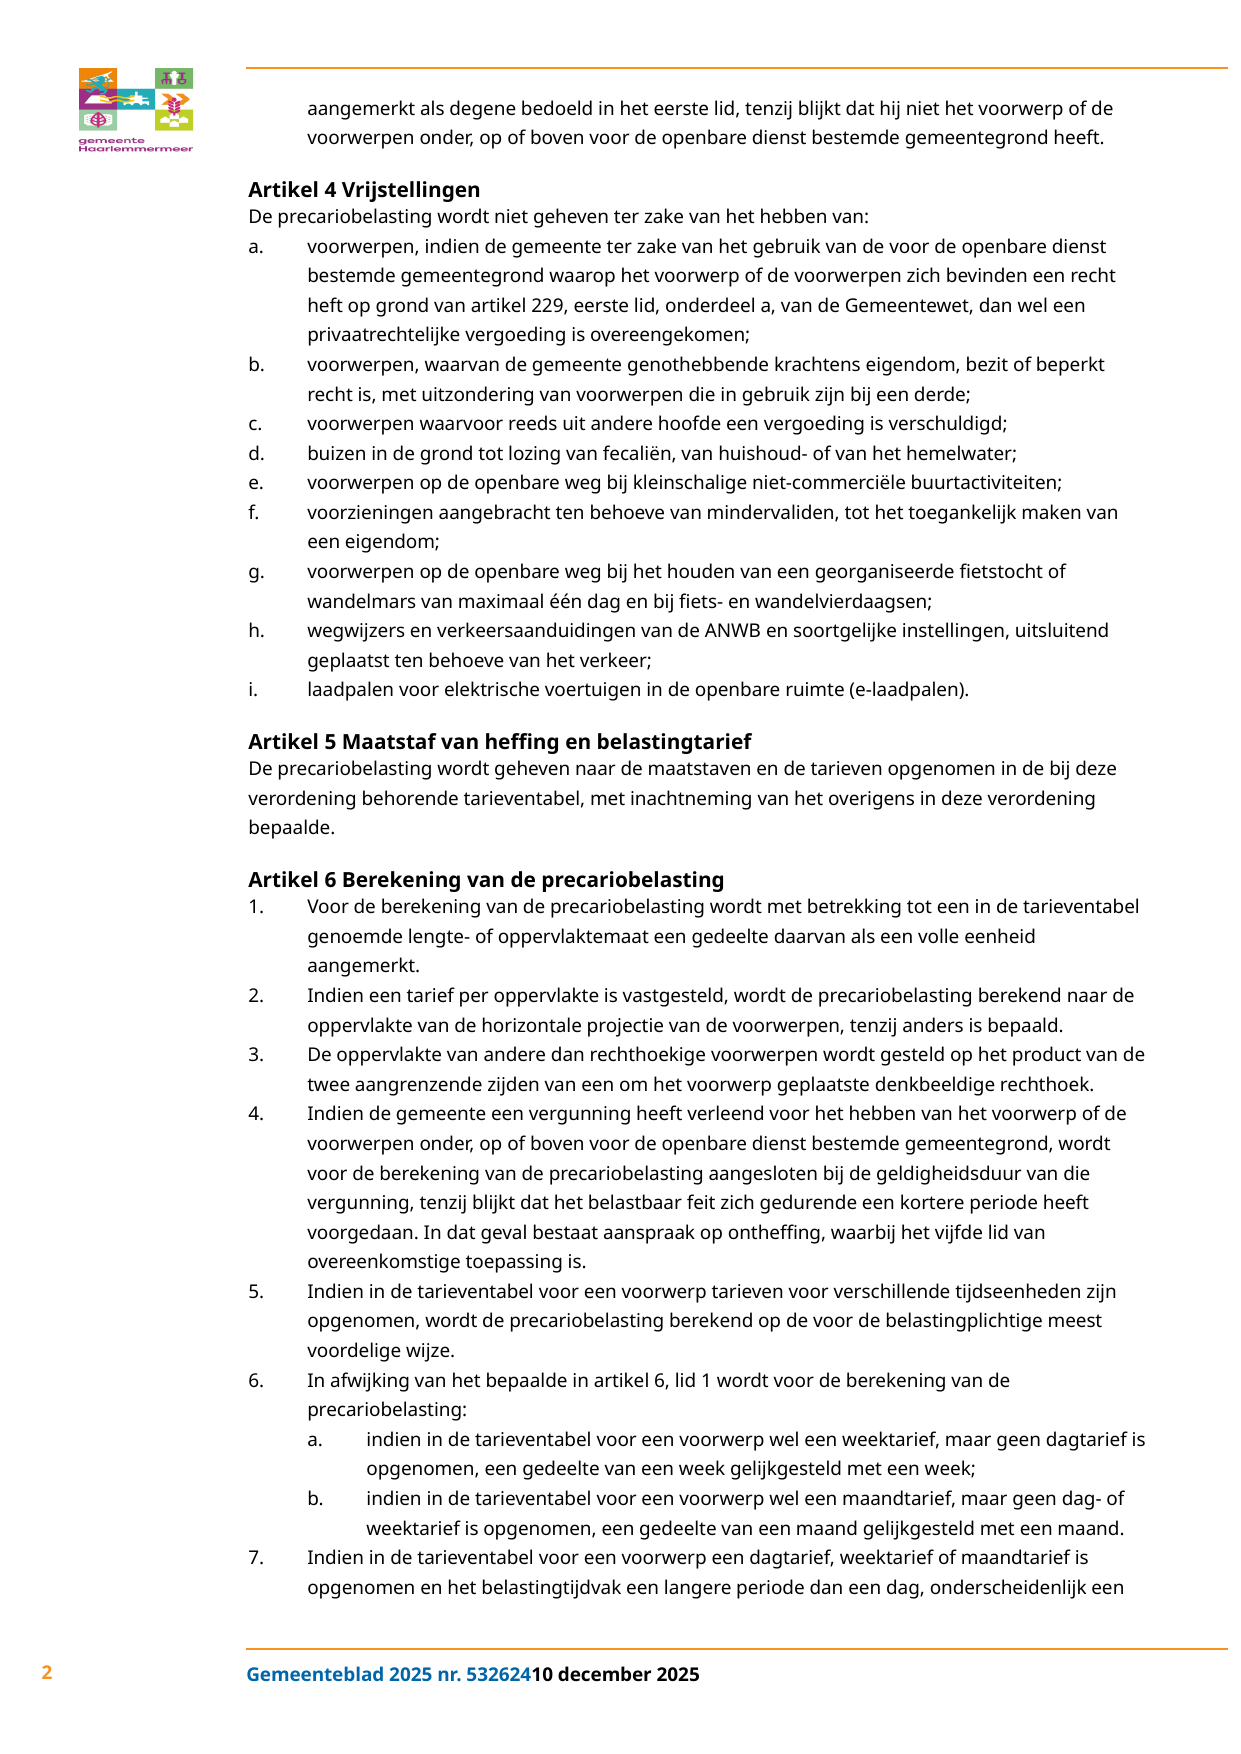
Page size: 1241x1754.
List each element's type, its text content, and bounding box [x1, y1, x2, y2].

list Indien de gemeente een vergunning heeft verleend voor het hebben van het voorwerp of de voorwerpen onder, op of boven voor de openbare dienst bestemde gemeentegrond, wordt voor de berekening van de precariobelasting aangesloten bij de geldigheidsduur van die vergunning, tenzij blijkt dat het belastbaar feit zich gedurende een kortere periode heeft voorgedaan. In dat geval bestaat aanspraak op ontheffing, waarbij het vijfde lid van overeenkomstige toepassing is. [248, 1101, 1152, 1274]
list Voor de berekening van de precariobelasting wordt met betrekking tot een in de tarieventabel genoemde lengte- of oppervlaktemaat een gedeelte daarvan als een volle eenheid aangemerkt. [248, 893, 1152, 978]
list Indien in de tarieventabel voor een voorwerp een dagtarief, weektarief of maandtarief is opgenomen en het belastingtijdvak een langere periode dan een dag, onderscheidenlijk een [248, 1544, 1152, 1599]
text Artikel 6 Berekening van de precariobelasting [248, 865, 1152, 893]
text Artikel 5 Maatstaf van heffing en belastingtarief [248, 727, 1152, 755]
list laadpalen voor elektrische voertuigen in de openbare ruimte (e-laadpalen). [248, 677, 1152, 702]
list indien in de tarieventabel voor een voorwerp wel een maandtarief, maar geen dag- of weektarief is opgenomen, een gedeelte van een maand gelijkgesteld met een maand. [307, 1485, 1152, 1540]
list De oppervlakte van andere dan rechthoekige voorwerpen wordt gesteld op het product van de twee aangrenzende zijden van een om het voorwerp geplaatste denkbeeldige rechthoek. [248, 1041, 1152, 1097]
text De precariobelasting wordt niet geheven ter zake van het hebben van: [248, 203, 1152, 229]
list voorwerpen, indien de gemeente ter zake van het gebruik van de voor de openbare dienst bestemde gemeentegrond waarop het voorwerp of de voorwerpen zich bevinden een recht heft op grond van artikel 229, eerste lid, onderdeel a, van de Gemeentewet, dan wel een privaatrechtelijke vergoeding is overeengekomen; [248, 233, 1152, 347]
text Artikel 4 Vrijstellingen [248, 175, 1152, 203]
list voorwerpen op de openbare weg bij het houden van een georganiseerde fietstocht of wandelmars van maximaal één dag en bij fiets- en wandelvierdaagsen; [248, 558, 1152, 613]
list In afwijking van het bepaalde in artikel 6, lid 1 wordt voor de berekening van de precariobelasting: [248, 1367, 1152, 1422]
list Indien een tarief per oppervlakte is vastgesteld, wordt de precariobelasting berekend naar de oppervlakte van de horizontale projectie van de voorwerpen, tenzij anders is bepaald. [248, 982, 1152, 1037]
picture [41, 47, 231, 172]
list indien in de tarieventabel voor een voorwerp wel een weektarief, maar geen dagtarief is opgenomen, een gedeelte van een week gelijkgesteld met een week; [307, 1426, 1152, 1481]
list voorzieningen aangebracht ten behoeve van mindervaliden, tot het toegankelijk maken van een eigendom; [248, 499, 1152, 554]
list Indien in de tarieventabel voor een voorwerp tarieven voor verschillende tijdseenheden zijn opgenomen, wordt de precariobelasting berekend op de voor de belastingplichtige meest voordelige wijze. [248, 1278, 1152, 1363]
list voorwerpen waarvoor reeds uit andere hoofde een vergoeding is verschuldigd; [248, 410, 1152, 436]
text De precariobelasting wordt geheven naar de maatstaven en de tarieven opgenomen in de bij deze verordening behorende tarieventabel, met inachtneming van het overigens in deze verordening bepaalde. [248, 755, 1152, 840]
list voorwerpen op de openbare weg bij kleinschalige niet-commerciële buurtactiviteiten; [248, 469, 1152, 495]
list wegwijzers en verkeersaanduidingen van de ANWB en soortgelijke instellingen, uitsluitend geplaatst ten behoeve van het verkeer; [248, 617, 1152, 673]
list buizen in de grond tot lozing van fecaliën, van huishoud- of van het hemelwater; [248, 440, 1152, 466]
list aangemerkt als degene bedoeld in het eerste lid, tenzij blijkt dat hij niet het voorwerp of de voorwerpen onder, op of boven voor de openbare dienst bestemde gemeentegrond heeft. [248, 95, 1152, 150]
list voorwerpen, waarvan de gemeente genothebbende krachtens eigendom, bezit of beperkt recht is, met uitzondering van voorwerpen die in gebruik zijn bij een derde; [248, 351, 1152, 406]
